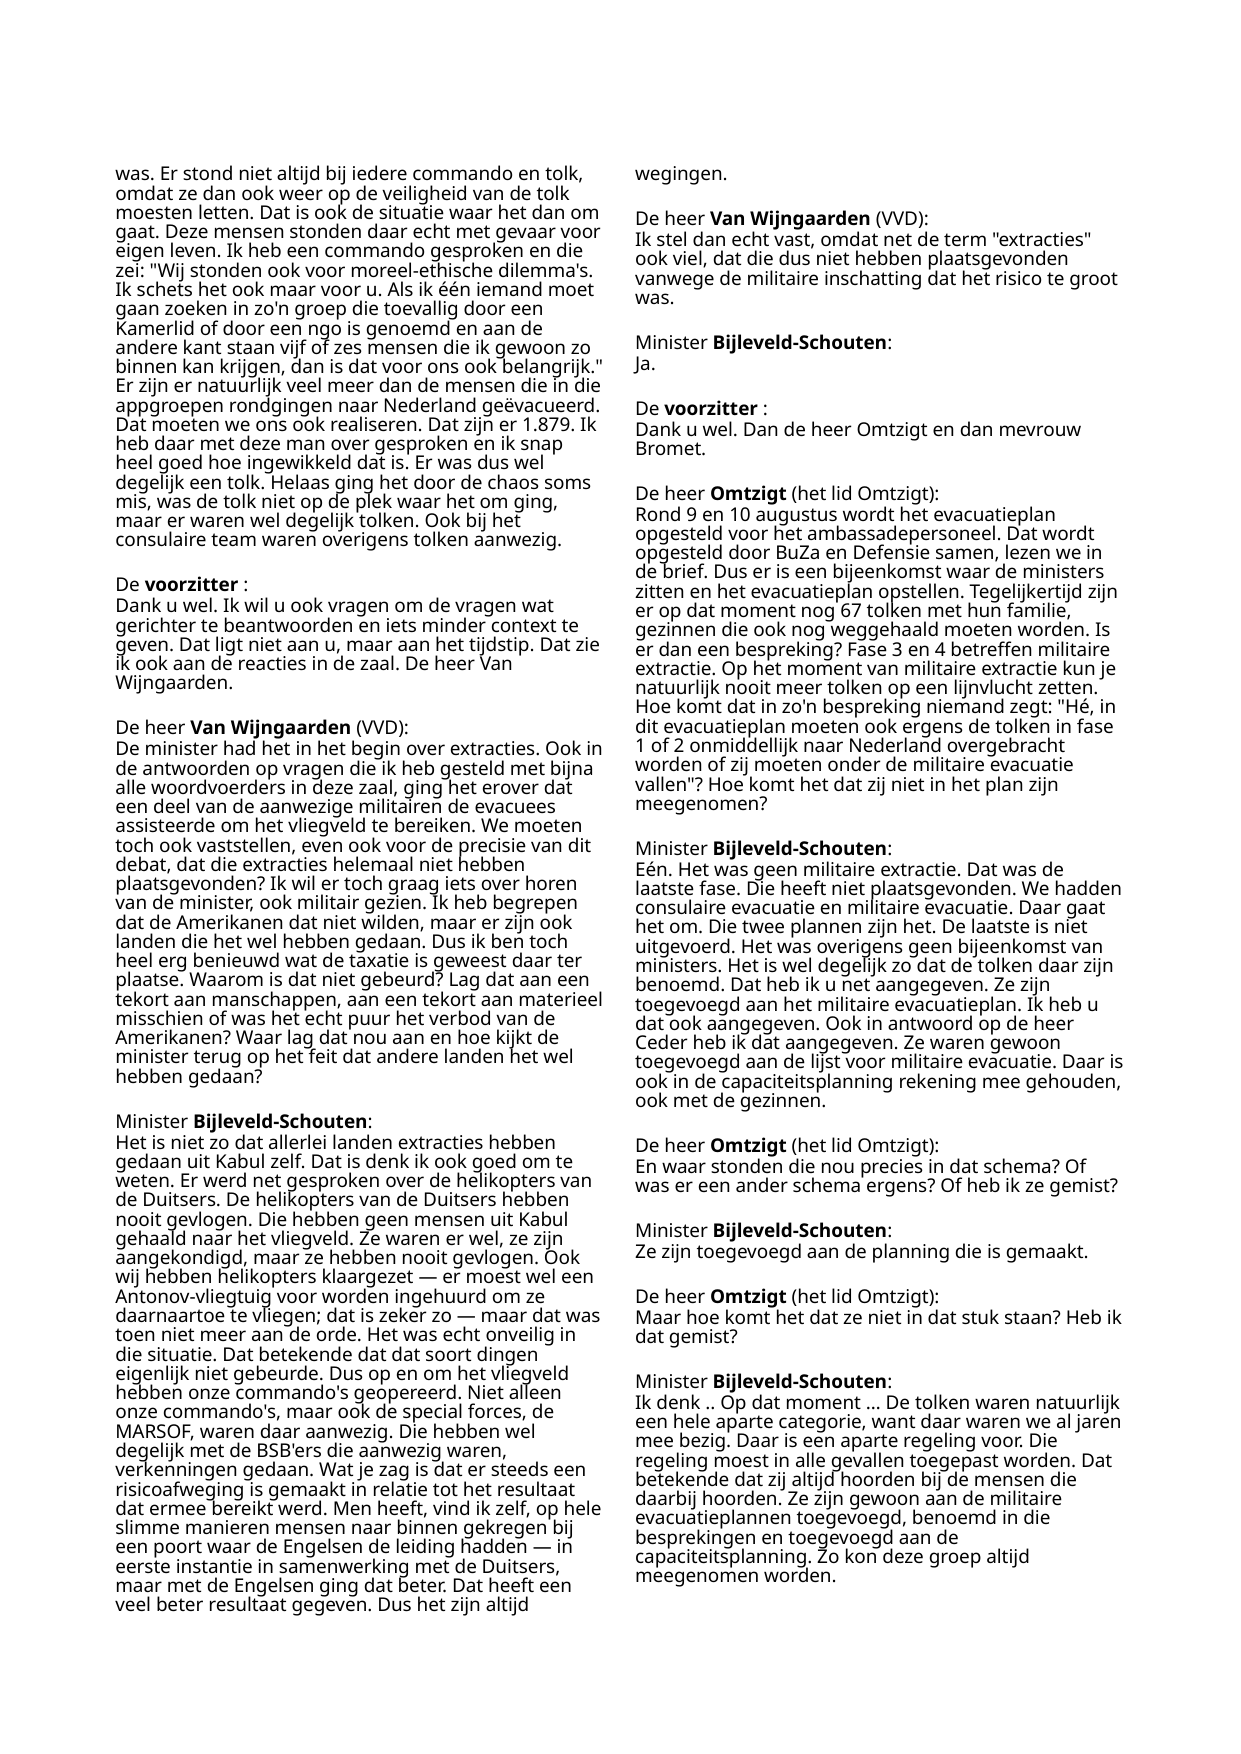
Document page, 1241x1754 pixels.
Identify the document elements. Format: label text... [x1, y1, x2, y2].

text was. Er stond niet altijd bij iedere commando en tolk, omdat ze dan ook weer op de veiligheid van de tolk moesten letten. Dat is ook de situatie waar het dan om gaat. Deze mensen stonden daar echt met gevaar voor eigen leven. Ik heb een commando gesproken en die zei: "Wij stonden ook voor moreel-ethische dilemma's. Ik schets het ook maar voor u. Als ik één iemand moet gaan zoeken in zo'n groep die toevallig door een Kamerlid of door een ngo is genoemd en aan de andere kant staan vijf of zes mensen die ik gewoon zo binnen kan krijgen, dan is dat voor ons ook belangrijk." Er zijn er natuurlijk veel meer dan de mensen die in die appgroepen rondgingen naar Nederland geëvacueerd. Dat moeten we ons ook realiseren. Dat zijn er 1.879. Ik heb daar met deze man over gesproken en ik snap heel goed hoe ingewikkeld dat is. Er was dus wel degelijk een tolk. Helaas ging het door de chaos soms mis, was de tolk niet op de plek waar het om ging, maar er waren wel degelijk tolken. Ook bij het consulaire team waren overigens tolken aanwezig. [115, 165, 605, 551]
text En waar stonden die nou precies in dat schema? Of was er een ander schema ergens? Of heb ik ze gemist? [635, 1158, 1125, 1196]
text Ja. [635, 355, 1125, 374]
text Dank u wel. Ik wil u ook vragen om de vragen wat gerichter te beantwoorden en iets minder context te geven. Dat ligt niet aan u, maar aan het tijdstip. Dat zie ik ook aan de reacties in de zaal. De heer Van Wijngaarden. [115, 597, 605, 694]
text De voorzitter : [115, 572, 605, 597]
text Ze zijn toegevoegd aan de planning die is gemaakt. [635, 1243, 1125, 1262]
text De heer Van Wijngaarden (VVD): [635, 205, 1125, 231]
text Het is niet zo dat allerlei landen extracties hebben gedaan uit Kabul zelf. Dat is denk ik ook goed om te weten. Er werd net gesproken over de helikopters van de Duitsers. De helikopters van de Duitsers hebben nooit gevlogen. Die hebben geen mensen uit Kabul gehaald naar het vliegveld. Ze waren er wel, ze zijn aangekondigd, maar ze hebben nooit gevlogen. Ook wij hebben helikopters klaargezet — er moest wel een Antonov-vliegtuig voor worden ingehuurd om ze daarnaartoe te vliegen; dat is zeker zo — maar dat was toen niet meer aan de orde. Het was echt onveilig in die situatie. Dat betekende dat dat soort dingen eigenlijk niet gebeurde. Dus op en om het vliegveld hebben onze commando's geopereerd. Niet alleen onze commando's, maar ook de special forces, de MARSOF, waren daar aanwezig. Die hebben wel degelijk met de BSB'ers die aanwezig waren, verkenningen gedaan. Wat je zag is dat er steeds een risicoafweging is gemaakt in relatie tot het resultaat dat ermee bereikt werd. Men heeft, vind ik zelf, op hele slimme manieren mensen naar binnen gekregen bij een poort waar de Engelsen de leiding hadden — in eerste instantie in samenwerking met de Duitsers, maar met de Engelsen ging dat beter. Dat heeft een veel beter resultaat gegeven. Dus het zijn altijd [115, 1134, 605, 1615]
text wegingen. [635, 165, 1125, 184]
text Minister Bijleveld-Schouten: [635, 1368, 1125, 1394]
text Ik stel dan echt vast, omdat net de term "extracties" ook viel, dat die dus niet hebben plaatsgevonden vanwege de militaire inschatting dat het risico te groot was. [635, 231, 1125, 308]
text Rond 9 en 10 augustus wordt het evacuatieplan opgesteld voor het ambassadepersoneel. Dat wordt opgesteld door BuZa en Defensie samen, lezen we in de brief. Dus er is een bijeenkomst waar de ministers zitten en het evacuatieplan opstellen. Tegelijkertijd zijn er op dat moment nog 67 tolken met hun familie, gezinnen die ook nog weggehaald moeten worden. Is er dan een bespreking? Fase 3 en 4 betreffen militaire extractie. Op het moment van militaire extractie kun je natuurlijk nooit meer tolken op een lijnvlucht zetten. Hoe komt dat in zo'n bespreking niemand zegt: "Hé, in dit evacuatieplan moeten ook ergens de tolken in fase 1 of 2 onmiddellijk naar Nederland overgebracht worden of zij moeten onder de militaire evacuatie vallen"? Hoe komt het dat zij niet in het plan zijn meegenomen? [635, 506, 1125, 814]
text Ik denk .. Op dat moment … De tolken waren natuurlijk een hele aparte categorie, want daar waren we al jaren mee bezig. Daar is een aparte regeling voor. Die regeling moest in alle gevallen toegepast worden. Dat betekende dat zij altijd hoorden bij de mensen die daarbij hoorden. Ze zijn gewoon aan de militaire evacuatieplannen toegevoegd, benoemd in die besprekingen en toegevoegd aan de capaciteitsplanning. Zo kon deze groep altijd meegenomen worden. [635, 1394, 1125, 1586]
text Eén. Het was geen militaire extractie. Dat was de laatste fase. Die heeft niet plaatsgevonden. We hadden consulaire evacuatie en militaire evacuatie. Daar gaat het om. Die twee plannen zijn het. De laatste is niet uitgevoerd. Het was overigens geen bijeenkomst van ministers. Het is wel degelijk zo dat de tolken daar zijn benoemd. Dat heb ik u net aangegeven. Ze zijn toegevoegd aan het militaire evacuatieplan. Ik heb u dat ook aangegeven. Ook in antwoord op de heer Ceder heb ik dat aangegeven. Ze waren gewoon toegevoegd aan de lijst voor militaire evacuatie. Daar is ook in de capaciteitsplanning rekening mee gehouden, ook met de gezinnen. [635, 861, 1125, 1111]
text Minister Bijleveld-Schouten: [635, 835, 1125, 861]
text Minister Bijleveld-Schouten: [115, 1108, 605, 1134]
text Minister Bijleveld-Schouten: [635, 1217, 1125, 1243]
text Maar hoe komt het dat ze niet in dat stuk staan? Heb ik dat gemist? [635, 1309, 1125, 1347]
text De minister had het in het begin over extracties. Ook in de antwoorden op vragen die ik heb gesteld met bijna alle woordvoerders in deze zaal, ging het erover dat een deel van de aanwezige militairen de evacuees assisteerde om het vliegveld te bereiken. We moeten toch ook vaststellen, even ook voor de precisie van dit debat, dat die extracties helemaal niet hebben plaatsgevonden? Ik wil er toch graag iets over horen van de minister, ook militair gezien. Ik heb begrepen dat de Amerikanen dat niet wilden, maar er zijn ook landen die het wel hebben gedaan. Dus ik ben toch heel erg benieuwd wat de taxatie is geweest daar ter plaatse. Waarom is dat niet gebeurd? Lag dat aan een tekort aan manschappen, aan een tekort aan materieel misschien of was het echt puur het verbod van de Amerikanen? Waar lag dat nou aan en hoe kijkt de minister terug op het feit dat andere landen het wel hebben gedaan? [115, 740, 605, 1087]
text De heer Omtzigt (het lid Omtzigt): [635, 1283, 1125, 1309]
text Dank u wel. Dan de heer Omtzigt en dan mevrouw Bromet. [635, 421, 1125, 459]
text De heer Van Wijngaarden (VVD): [115, 714, 605, 740]
text De heer Omtzigt (het lid Omtzigt): [635, 480, 1125, 506]
text Minister Bijleveld-Schouten: [635, 329, 1125, 355]
text De heer Omtzigt (het lid Omtzigt): [635, 1132, 1125, 1158]
text De voorzitter : [635, 395, 1125, 421]
